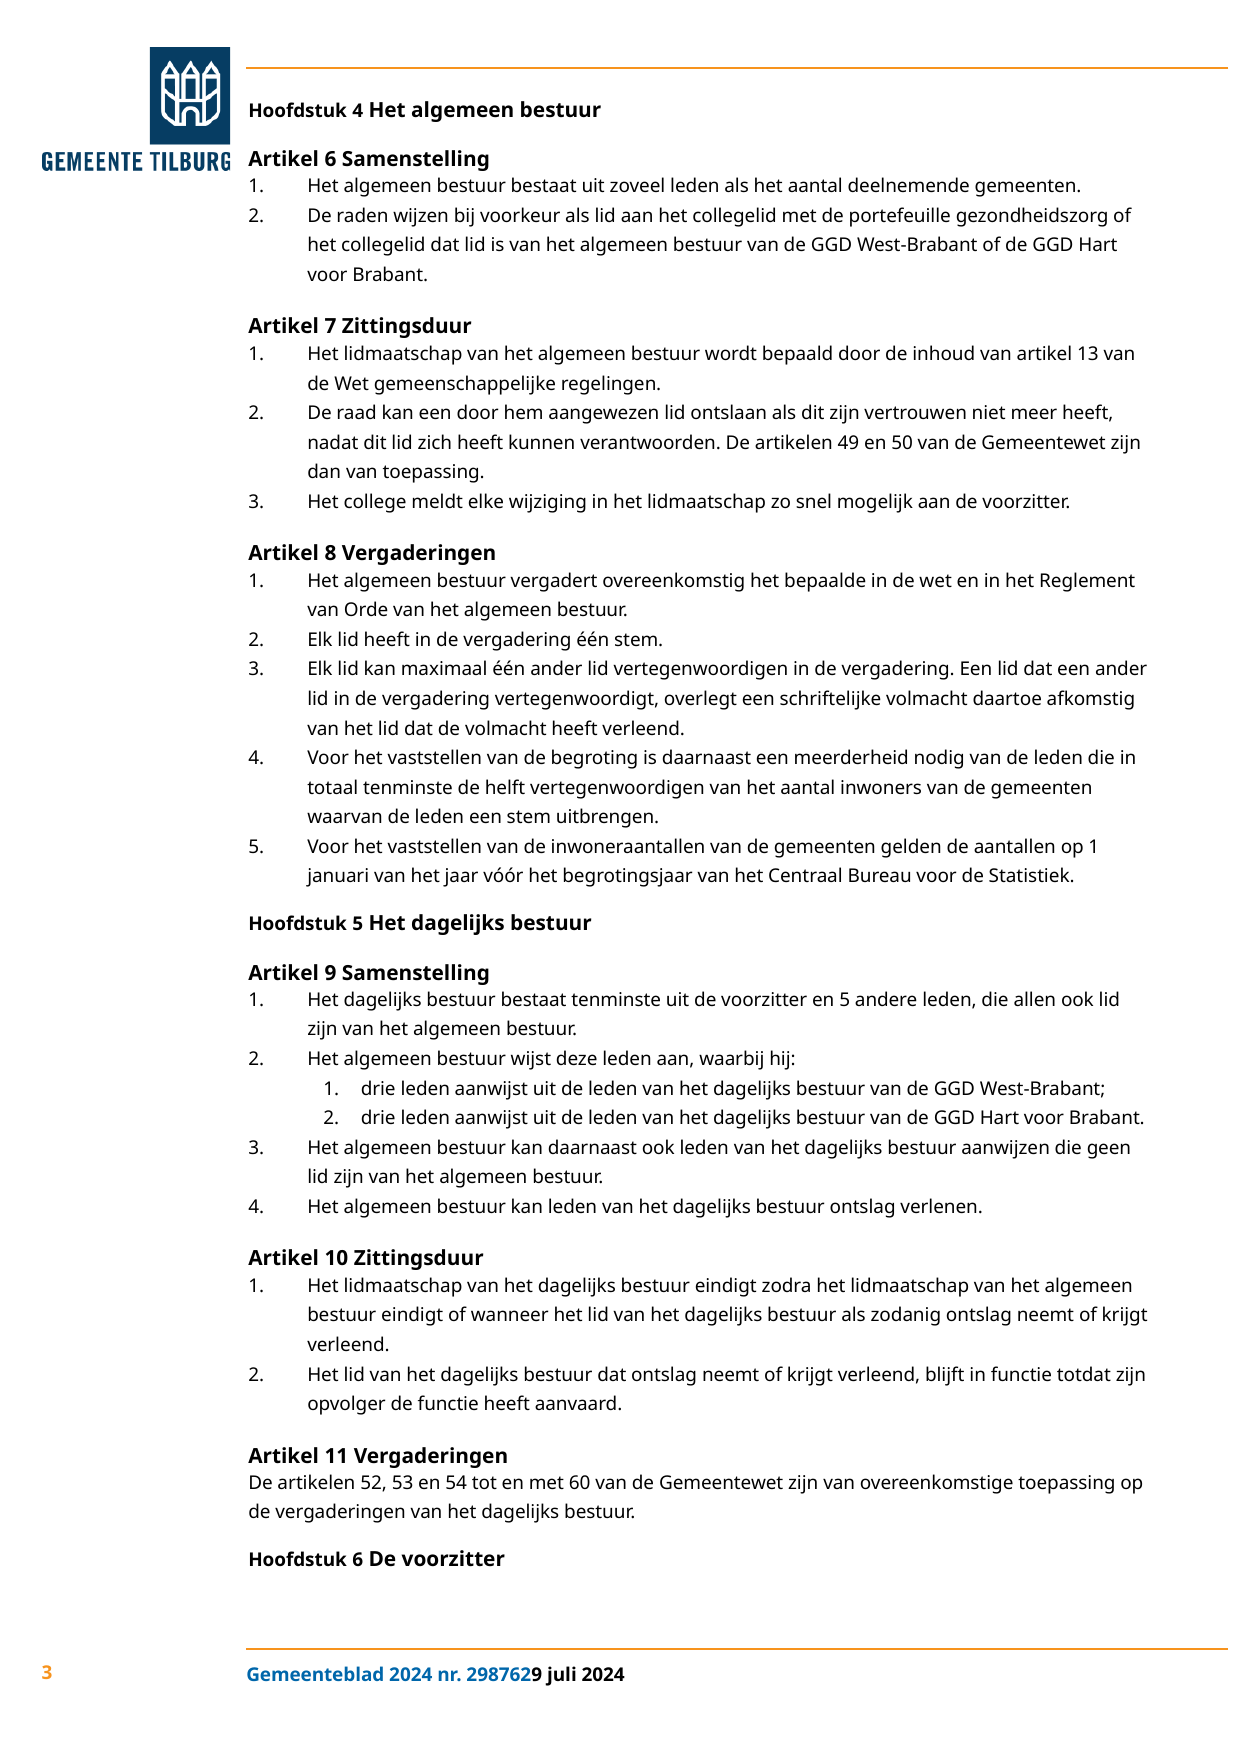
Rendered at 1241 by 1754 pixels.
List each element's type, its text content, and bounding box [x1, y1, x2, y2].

text Artikel 8 Vergaderingen [248, 538, 1152, 567]
list Het college meldt elke wijziging in het lidmaatschap zo snel mogelijk aan de voorzitter. [248, 488, 1152, 514]
text Artikel 7 Zittingsduur [248, 312, 1152, 340]
picture [41, 47, 231, 172]
list Het algemeen bestuur kan leden van het dagelijks bestuur ontslag verlenen. [248, 1193, 1152, 1219]
list Het dagelijks bestuur bestaat tenminste uit de voorzitter en 5 andere leden, die allen ook lid zijn van het algemeen bestuur. [248, 986, 1152, 1041]
text Artikel 9 Samenstelling [248, 958, 1152, 986]
text Artikel 6 Samenstelling [248, 144, 1152, 172]
list Het algemeen bestuur wijst deze leden aan, waarbij hij: [248, 1045, 1152, 1071]
text Hoofdstuk 5 Het dagelijks bestuur [248, 908, 1152, 937]
list drie leden aanwijst uit de leden van het dagelijks bestuur van de GGD Hart voor Brabant. [323, 1104, 1152, 1130]
text Artikel 11 Vergaderingen [248, 1441, 1152, 1469]
list Elk lid kan maximaal één ander lid vertegenwoordigen in de vergadering. Een lid dat een ander lid in de vergadering vertegenwoordigt, overlegt een schriftelijke volmacht daartoe afkomstig van het lid dat de volmacht heeft verleend. [248, 656, 1152, 741]
list Voor het vaststellen van de inwoneraantallen van de gemeenten gelden de aantallen op 1 januari van het jaar vóór het begrotingsjaar van het Centraal Bureau voor de Statistiek. [248, 833, 1152, 888]
list drie leden aanwijst uit de leden van het dagelijks bestuur van de GGD West-Brabant; [323, 1075, 1152, 1101]
list Voor het vaststellen van de begroting is daarnaast een meerderheid nodig van de leden die in totaal tenminste de helft vertegenwoordigen van het aantal inwoners van de gemeenten waarvan de leden een stem uitbrengen. [248, 744, 1152, 829]
list Het lid van het dagelijks bestuur dat ontslag neemt of krijgt verleend, blijft in functie totdat zijn opvolger de functie heeft aanvaard. [248, 1361, 1152, 1416]
text Hoofdstuk 4 Het algemeen bestuur [248, 95, 1152, 123]
list Elk lid heeft in de vergadering één stem. [248, 626, 1152, 652]
text Artikel 10 Zittingsduur [248, 1243, 1152, 1272]
text De artikelen 52, 53 en 54 tot en met 60 van de Gemeentewet zijn van overeenkomstige toepassing op de vergaderingen van het dagelijks bestuur. [248, 1469, 1152, 1524]
list De raad kan een door hem aangewezen lid ontslaan als dit zijn vertrouwen niet meer heeft, nadat dit lid zich heeft kunnen verantwoorden. De artikelen 49 en 50 van de Gemeentewet zijn dan van toepassing. [248, 399, 1152, 484]
list De raden wijzen bij voorkeur als lid aan het collegelid met de portefeuille gezondheidszorg of het collegelid dat lid is van het algemeen bestuur van de GGD West-Brabant of de GGD Hart voor Brabant. [248, 202, 1152, 287]
list Het algemeen bestuur kan daarnaast ook leden van het dagelijks bestuur aanwijzen die geen lid zijn van het algemeen bestuur. [248, 1134, 1152, 1189]
text Hoofdstuk 6 De voorzitter [248, 1544, 1152, 1573]
list Het lidmaatschap van het dagelijks bestuur eindigt zodra het lidmaatschap van het algemeen bestuur eindigt of wanneer het lid van het dagelijks bestuur als zodanig ontslag neemt of krijgt verleend. [248, 1272, 1152, 1357]
list Het algemeen bestuur bestaat uit zoveel leden als het aantal deelnemende gemeenten. [248, 172, 1152, 198]
list Het lidmaatschap van het algemeen bestuur wordt bepaald door de inhoud van artikel 13 van de Wet gemeenschappelijke regelingen. [248, 340, 1152, 395]
list Het algemeen bestuur vergadert overeenkomstig het bepaalde in de wet en in het Reglement van Orde van het algemeen bestuur. [248, 567, 1152, 622]
